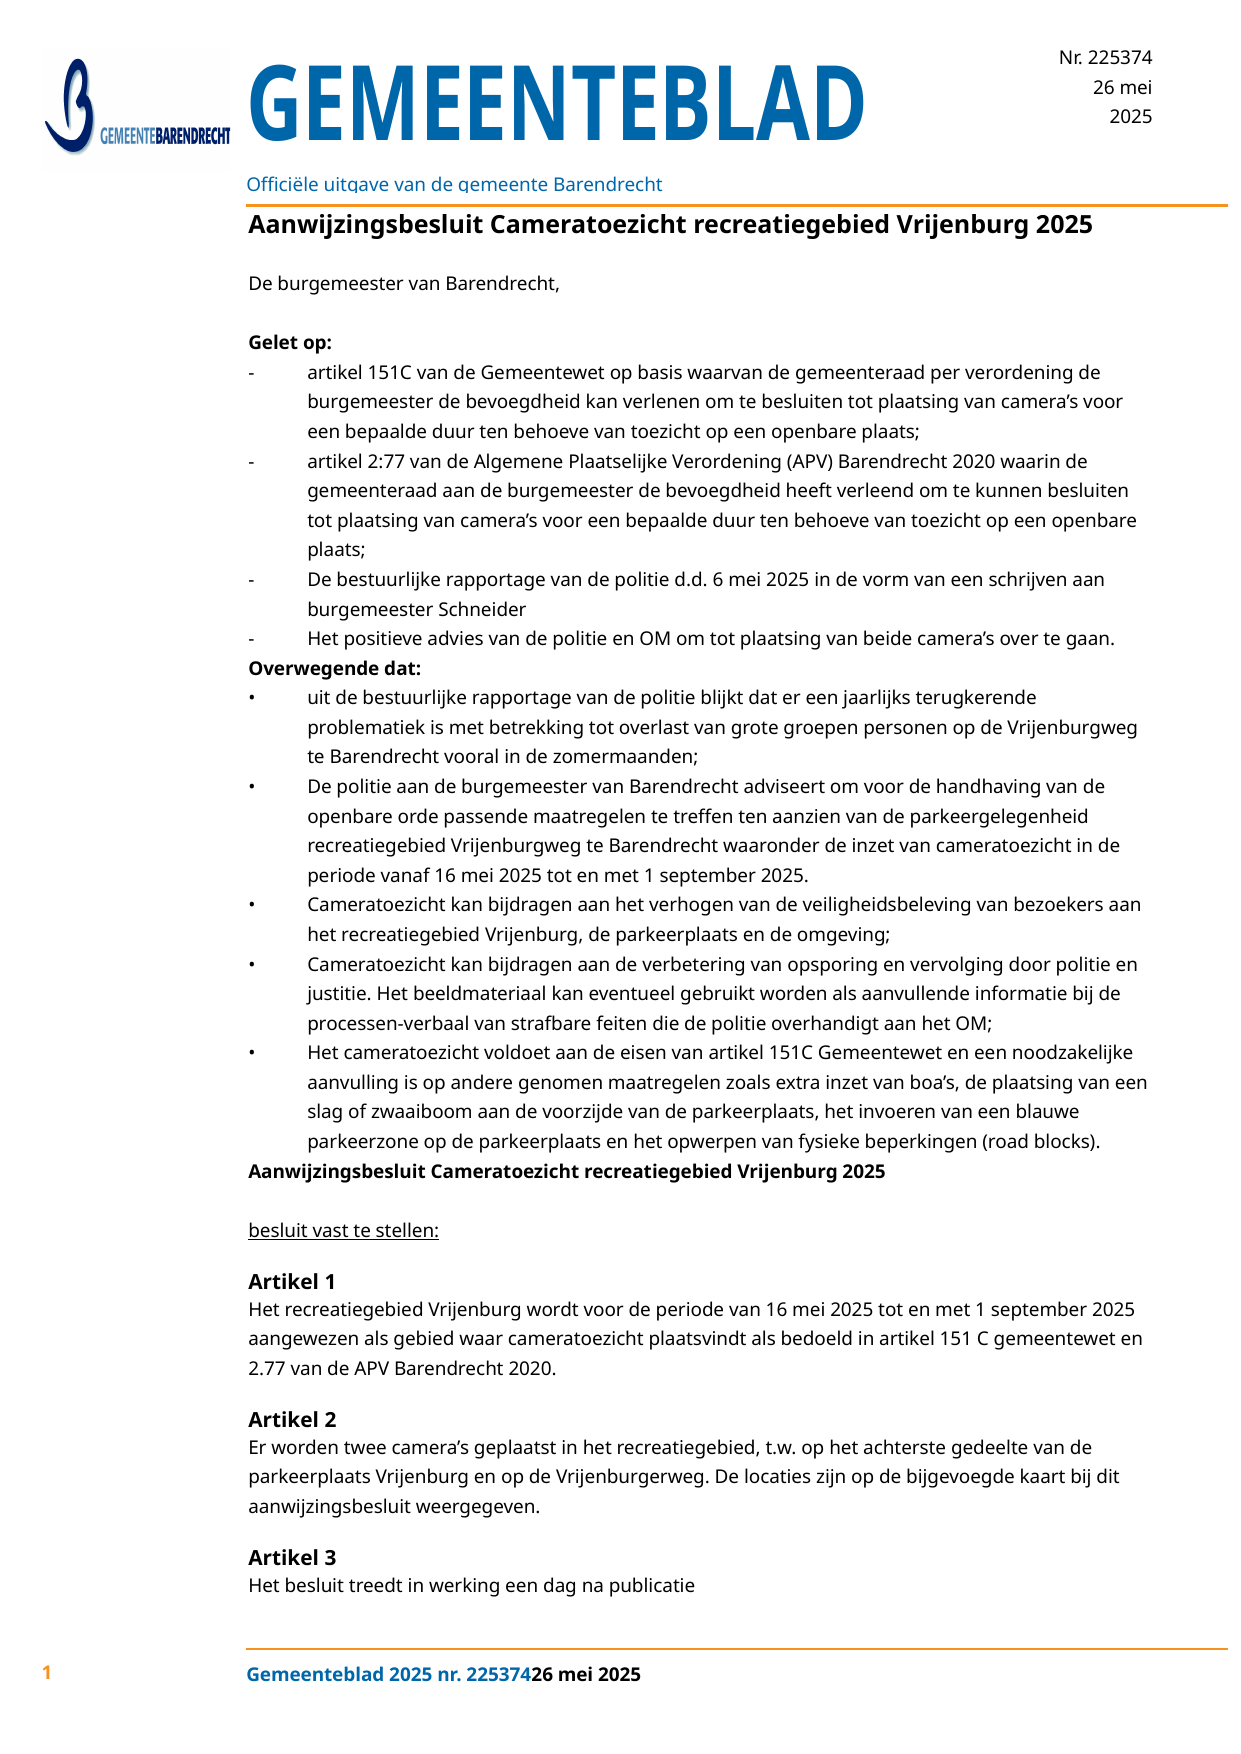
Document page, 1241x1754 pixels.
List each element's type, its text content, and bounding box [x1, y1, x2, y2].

text besluit vast te stellen: [248, 1217, 1152, 1243]
text Het recreatiegebied Vrijenburg wordt voor de periode van 16 mei 2025 tot en met 1 september 2025 aangewezen als gebied waar cameratoezicht plaatsvindt als bedoeld in artikel 151 C gemeentewet en 2.77 van de APV Barendrecht 2020. [248, 1296, 1152, 1381]
text Gelet op: [248, 329, 1152, 355]
list artikel 151C van de Gemeentewet op basis waarvan de gemeenteraad per verordening de burgemeester de bevoegdheid kan verlenen om te besluiten tot plaatsing van camera’s voor een bepaalde duur ten behoeve van toezicht op een openbare plaats; [248, 359, 1152, 444]
text Er worden twee camera’s geplaatst in het recreatiegebied, t.w. op het achterste gedeelte van de parkeerplaats Vrijenburg en op de Vrijenburgerweg. De locaties zijn op de bijgevoegde kaart bij dit aanwijzingsbesluit weergegeven. [248, 1434, 1152, 1519]
list De politie aan de burgemeester van Barendrecht adviseert om voor de handhaving van de openbare orde passende maatregelen te treffen ten aanzien van de parkeergelegenheid recreatiegebied Vrijenburgweg te Barendrecht waaronder de inzet van cameratoezicht in de periode vanaf 16 mei 2025 tot en met 1 september 2025. [248, 773, 1152, 888]
list Cameratoezicht kan bijdragen aan de verbetering van opsporing en vervolging door politie en justitie. Het beeldmateriaal kan eventueel gebruikt worden als aanvullende informatie bij de processen-verbaal van strafbare feiten die de politie overhandigt aan het OM; [248, 951, 1152, 1036]
text Artikel 2 [248, 1405, 1152, 1434]
text De burgemeester van Barendrecht, [248, 270, 1152, 296]
text Artikel 3 [248, 1543, 1152, 1572]
text Aanwijzingsbesluit Cameratoezicht recreatiegebied Vrijenburg 2025 [248, 207, 1152, 241]
list uit de bestuurlijke rapportage van de politie blijkt dat er een jaarlijks terugkerende problematiek is met betrekking tot overlast van grote groepen personen op de Vrijenburgweg te Barendrecht vooral in de zomermaanden; [248, 684, 1152, 769]
list Het positieve advies van de politie en OM om tot plaatsing van beide camera’s over te gaan. [248, 625, 1152, 651]
list Het cameratoezicht voldoet aan de eisen van artikel 151C Gemeentewet en een noodzakelijke aanvulling is op andere genomen maatregelen zoals extra inzet van boa’s, de plaatsing van een slag of zwaaiboom aan de voorzijde van de parkeerplaats, het invoeren van een blauwe parkeerzone op de parkeerplaats en het opwerpen van fysieke beperkingen (road blocks). [248, 1039, 1152, 1154]
picture [41, 47, 231, 172]
list Cameratoezicht kan bijdragen aan het verhogen van de veiligheidsbeleving van bezoekers aan het recreatiegebied Vrijenburg, de parkeerplaats en de omgeving; [248, 892, 1152, 947]
list De bestuurlijke rapportage van de politie d.d. 6 mei 2025 in de vorm van een schrijven aan burgemeester Schneider [248, 566, 1152, 621]
text Artikel 1 [248, 1267, 1152, 1296]
text Aanwijzingsbesluit Cameratoezicht recreatiegebied Vrijenburg 2025 [248, 1158, 1152, 1183]
text Overwegende dat: [248, 655, 1152, 681]
text Het besluit treedt in werking een dag na publicatie [248, 1572, 1152, 1598]
list artikel 2:77 van de Algemene Plaatselijke Verordening (APV) Barendrecht 2020 waarin de gemeenteraad aan de burgemeester de bevoegdheid heeft verleend om te kunnen besluiten tot plaatsing van camera’s voor een bepaalde duur ten behoeve van toezicht op een openbare plaats; [248, 448, 1152, 562]
